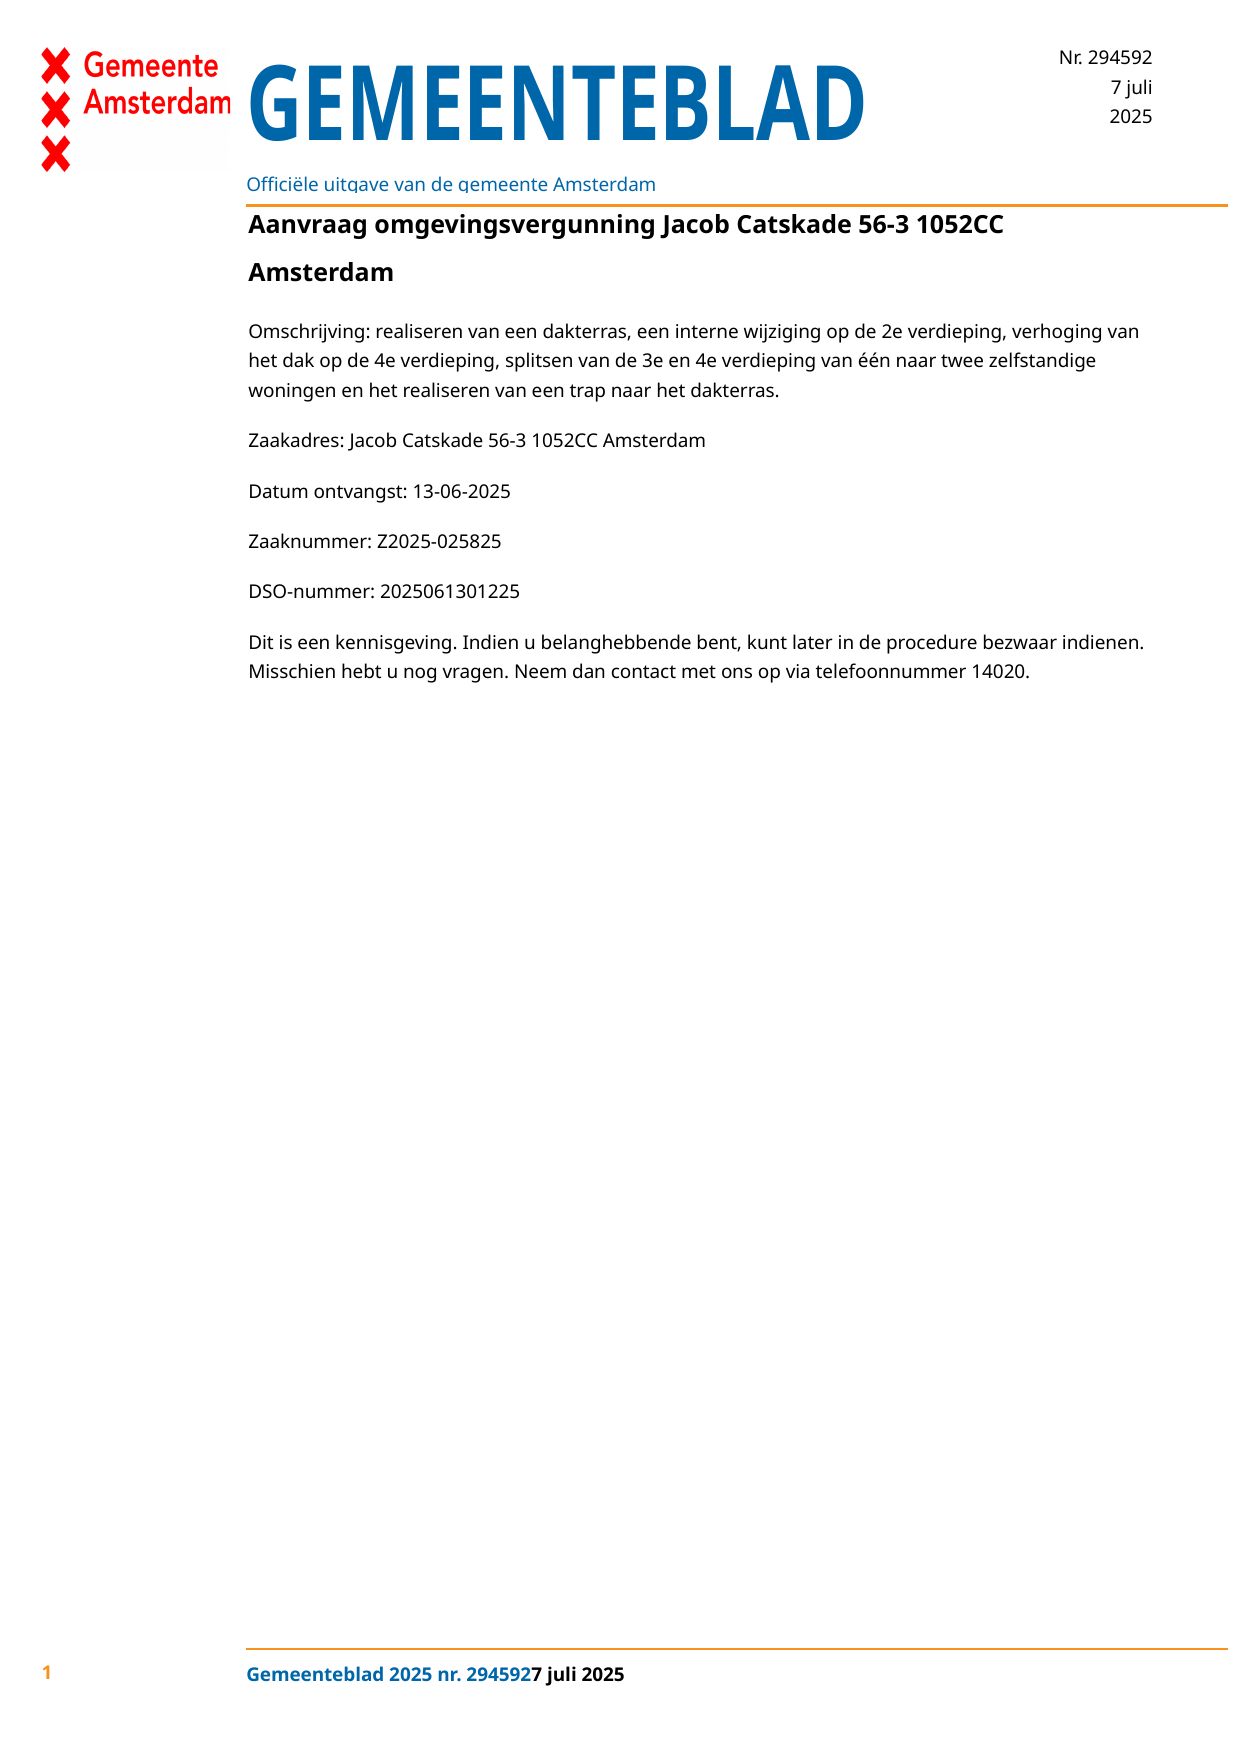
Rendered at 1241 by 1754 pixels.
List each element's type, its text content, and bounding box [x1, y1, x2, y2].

text Omschrijving: realiseren van een dakterras, een interne wijziging op de 2e verdieping, verhoging van het dak op de 4e verdieping, splitsen van de 3e en 4e verdieping van één naar twee zelfstandige woningen en het realiseren van een trap naar het dakterras. [248, 318, 1152, 403]
picture [41, 47, 231, 172]
text Zaaknummer: Z2025-025825 [248, 528, 1152, 554]
text Zaakadres: Jacob Catskade 56-3 1052CC Amsterdam [248, 427, 1152, 453]
text Aanvraag omgevingsvergunning Jacob Catskade 56-3 1052CC Amsterdam [248, 207, 1152, 288]
text DSO-nummer: 2025061301225 [248, 579, 1152, 604]
text Datum ontvangst: 13-06-2025 [248, 478, 1152, 504]
text Dit is een kennisgeving. Indien u belanghebbende bent, kunt later in de procedure bezwaar indienen. Misschien hebt u nog vragen. Neem dan contact met ons op via telefoonnummer 14020. [248, 629, 1152, 684]
